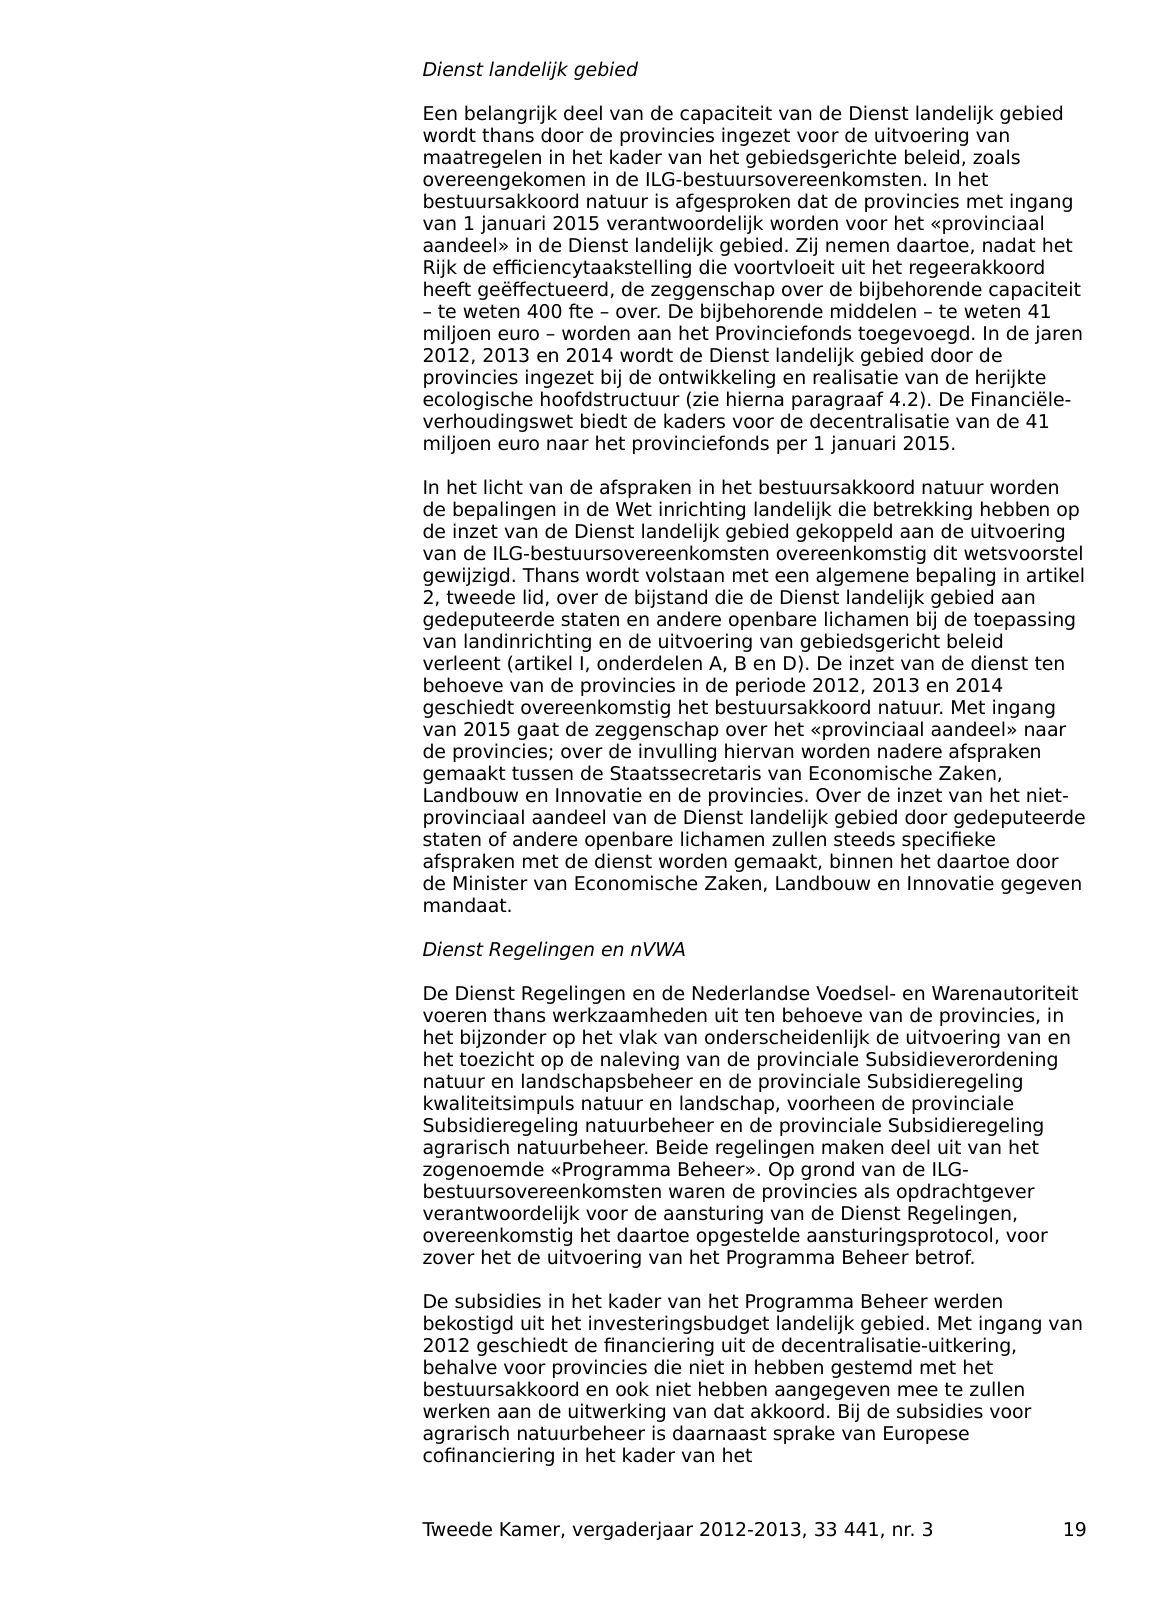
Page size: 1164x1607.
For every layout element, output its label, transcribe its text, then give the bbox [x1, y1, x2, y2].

text Een belangrijk deel van de capaciteit van de Dienst landelijk gebied wordt thans door de provincies ingezet voor de uitvoering van maatregelen in het kader van het gebiedsgerichte beleid, zoals overeengekomen in de ILG-bestuursovereenkomsten. In het bestuursakkoord natuur is afgesproken dat de provincies met ingang van 1 januari 2015 verantwoordelijk worden voor het «provinciaal aandeel» in de Dienst landelijk gebied. Zij nemen daartoe, nadat het Rijk de efficiencytaakstelling die voortvloeit uit het regeerakkoord heeft geëffectueerd, de zeggenschap over de bijbehorende capaciteit – te weten 400 fte – over. De bijbehorende middelen – te weten 41 miljoen euro – worden aan het Provinciefonds toegevoegd. In de jaren 2012, 2013 en 2014 wordt de Dienst landelijk gebied door de provincies ingezet bij de ontwikkeling en realisatie van de herijkte ecologische hoofdstructuur (zie hierna paragraaf 4.2). De Financiële-verhoudingswet biedt de kaders voor de decentralisatie van de 41 miljoen euro naar het provinciefonds per 1 januari 2015. [422, 103, 1087, 455]
text De subsidies in het kader van het Programma Beheer werden bekostigd uit het investeringsbudget landelijk gebied. Met ingang van 2012 geschiedt de financiering uit de decentralisatie-uitkering, behalve voor provincies die niet in hebben gestemd met het bestuursakkoord en ook niet hebben aangegeven mee te zullen werken aan de uitwerking van dat akkoord. Bij de subsidies voor agrarisch natuurbeheer is daarnaast sprake van Europese cofinanciering in het kader van het [422, 1291, 1087, 1467]
subtitle Dienst landelijk gebied [422, 59, 1087, 81]
subtitle Dienst Regelingen en nVWA [422, 939, 1087, 961]
text In het licht van de afspraken in het bestuursakkoord natuur worden de bepalingen in de Wet inrichting landelijk die betrekking hebben op de inzet van de Dienst landelijk gebied gekoppeld aan de uitvoering van de ILG-bestuursovereenkomsten overeenkomstig dit wetsvoorstel gewijzigd. Thans wordt volstaan met een algemene bepaling in artikel 2, tweede lid, over de bijstand die de Dienst landelijk gebied aan gedeputeerde staten en andere openbare lichamen bij de toepassing van landinrichting en de uitvoering van gebiedsgericht beleid verleent (artikel I, onderdelen A, B en D). De inzet van de dienst ten behoeve van de provincies in de periode 2012, 2013 en 2014 geschiedt overeenkomstig het bestuursakkoord natuur. Met ingang van 2015 gaat de zeggenschap over het «provinciaal aandeel» naar de provincies; over de invulling hiervan worden nadere afspraken gemaakt tussen de Staatssecretaris van Economische Zaken, Landbouw en Innovatie en de provincies. Over de inzet van het niet-provinciaal aandeel van de Dienst landelijk gebied door gedeputeerde staten of andere openbare lichamen zullen steeds specifieke afspraken met de dienst worden gemaakt, binnen het daartoe door de Minister van Economische Zaken, Landbouw en Innovatie gegeven mandaat. [422, 477, 1087, 917]
text De Dienst Regelingen en de Nederlandse Voedsel- en Warenautoriteit voeren thans werkzaamheden uit ten behoeve van de provincies, in het bijzonder op het vlak van onderscheidenlijk de uitvoering van en het toezicht op de naleving van de provinciale Subsidieverordening natuur en landschapsbeheer en de provinciale Subsidieregeling kwaliteitsimpuls natuur en landschap, voorheen de provinciale Subsidieregeling natuurbeheer en de provinciale Subsidieregeling agrarisch natuurbeheer. Beide regelingen maken deel uit van het zogenoemde «Programma Beheer». Op grond van de ILG-bestuursovereenkomsten waren de provincies als opdrachtgever verantwoordelijk voor de aansturing van de Dienst Regelingen, overeenkomstig het daartoe opgestelde aansturingsprotocol, voor zover het de uitvoering van het Programma Beheer betrof. [422, 983, 1087, 1269]
